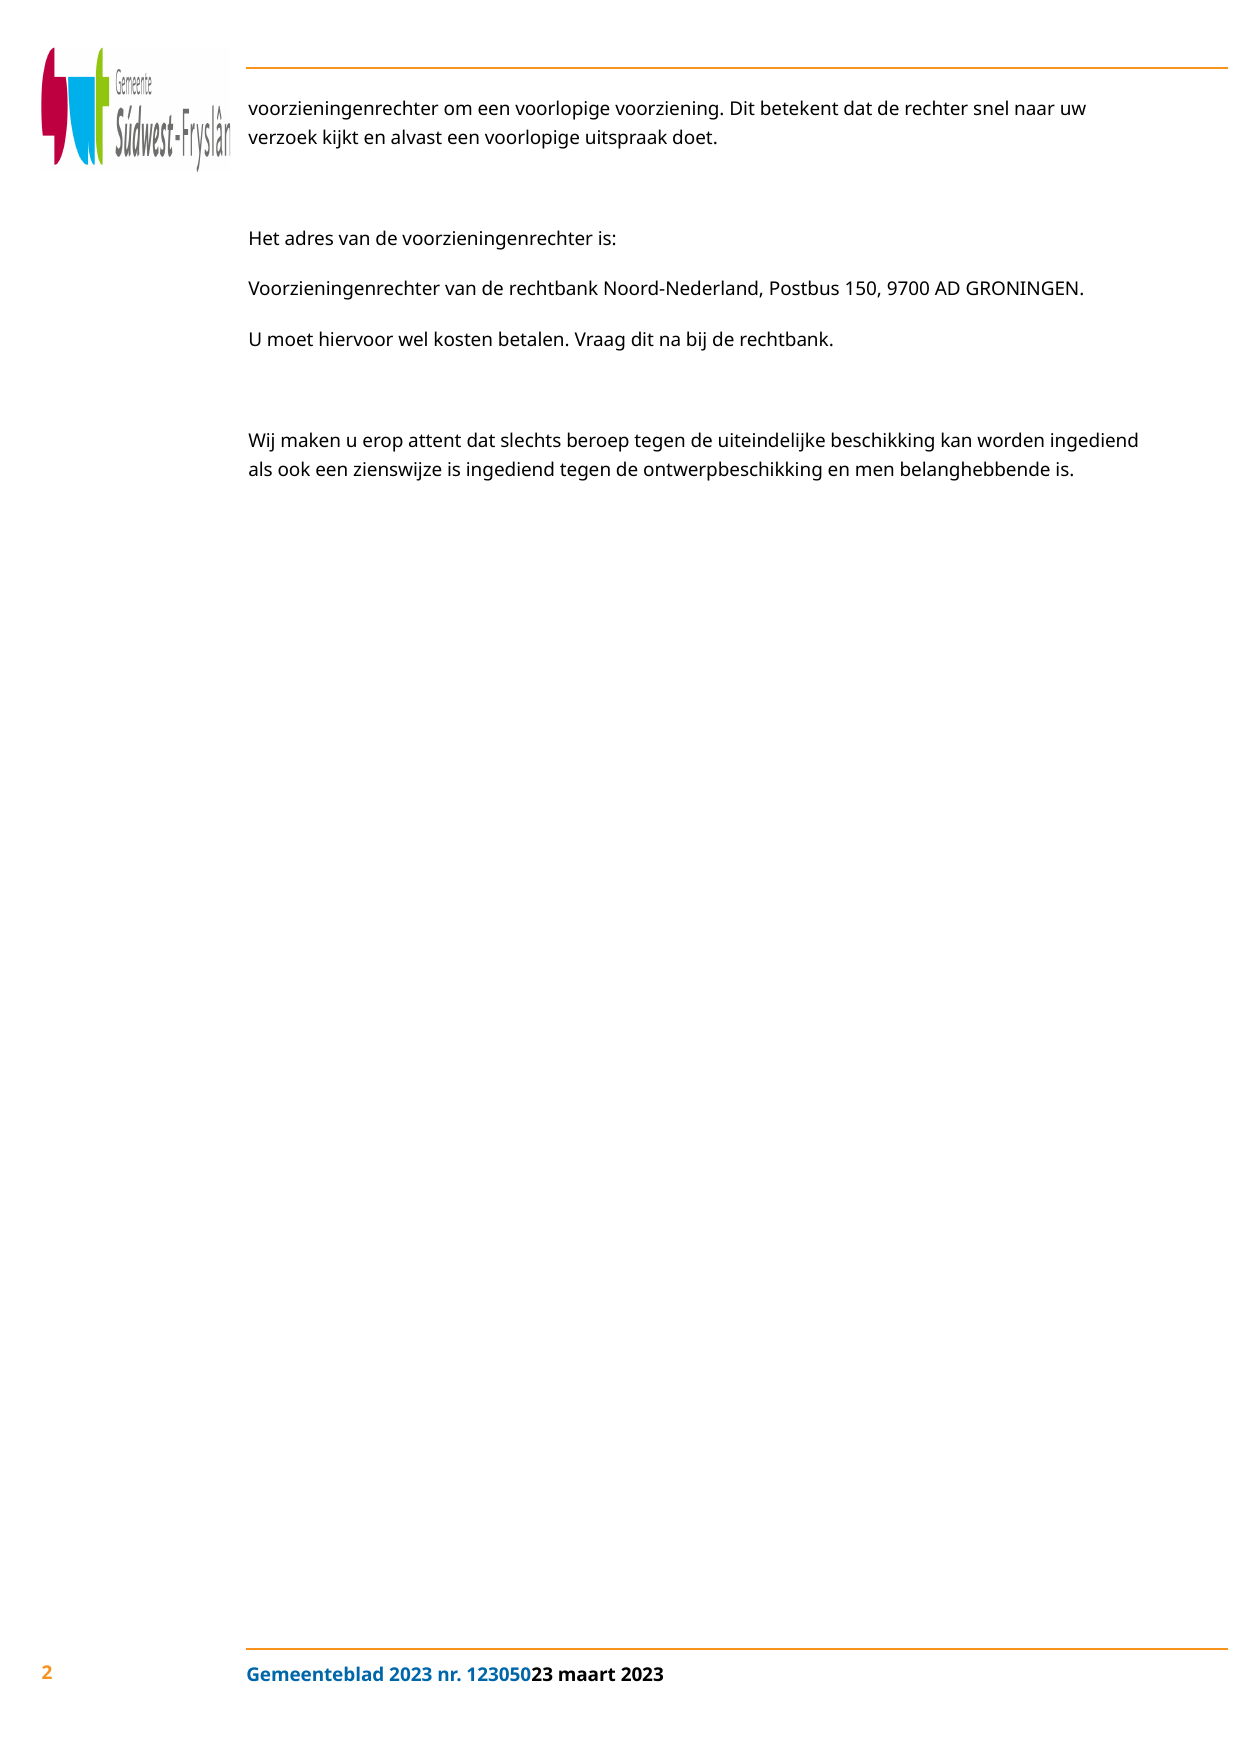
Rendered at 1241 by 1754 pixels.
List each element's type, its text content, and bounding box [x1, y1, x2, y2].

text Het adres van de voorzieningenrechter is: [248, 225, 1152, 251]
text Voorzieningenrechter van de rechtbank Noord-Nederland, Postbus 150, 9700 AD GRONINGEN. [248, 276, 1152, 301]
text Wij maken u erop attent dat slechts beroep tegen de uiteindelijke beschikking kan worden ingediend als ook een zienswijze is ingediend tegen de ontwerpbeschikking en men belanghebbende is. [248, 427, 1152, 482]
picture [41, 47, 231, 172]
text voorzieningenrechter om een voorlopige voorziening. Dit betekent dat de rechter snel naar uw verzoek kijkt en alvast een voorlopige uitspraak doet. [248, 95, 1152, 150]
text U moet hiervoor wel kosten betalen. Vraag dit na bij de rechtbank. [248, 326, 1152, 352]
